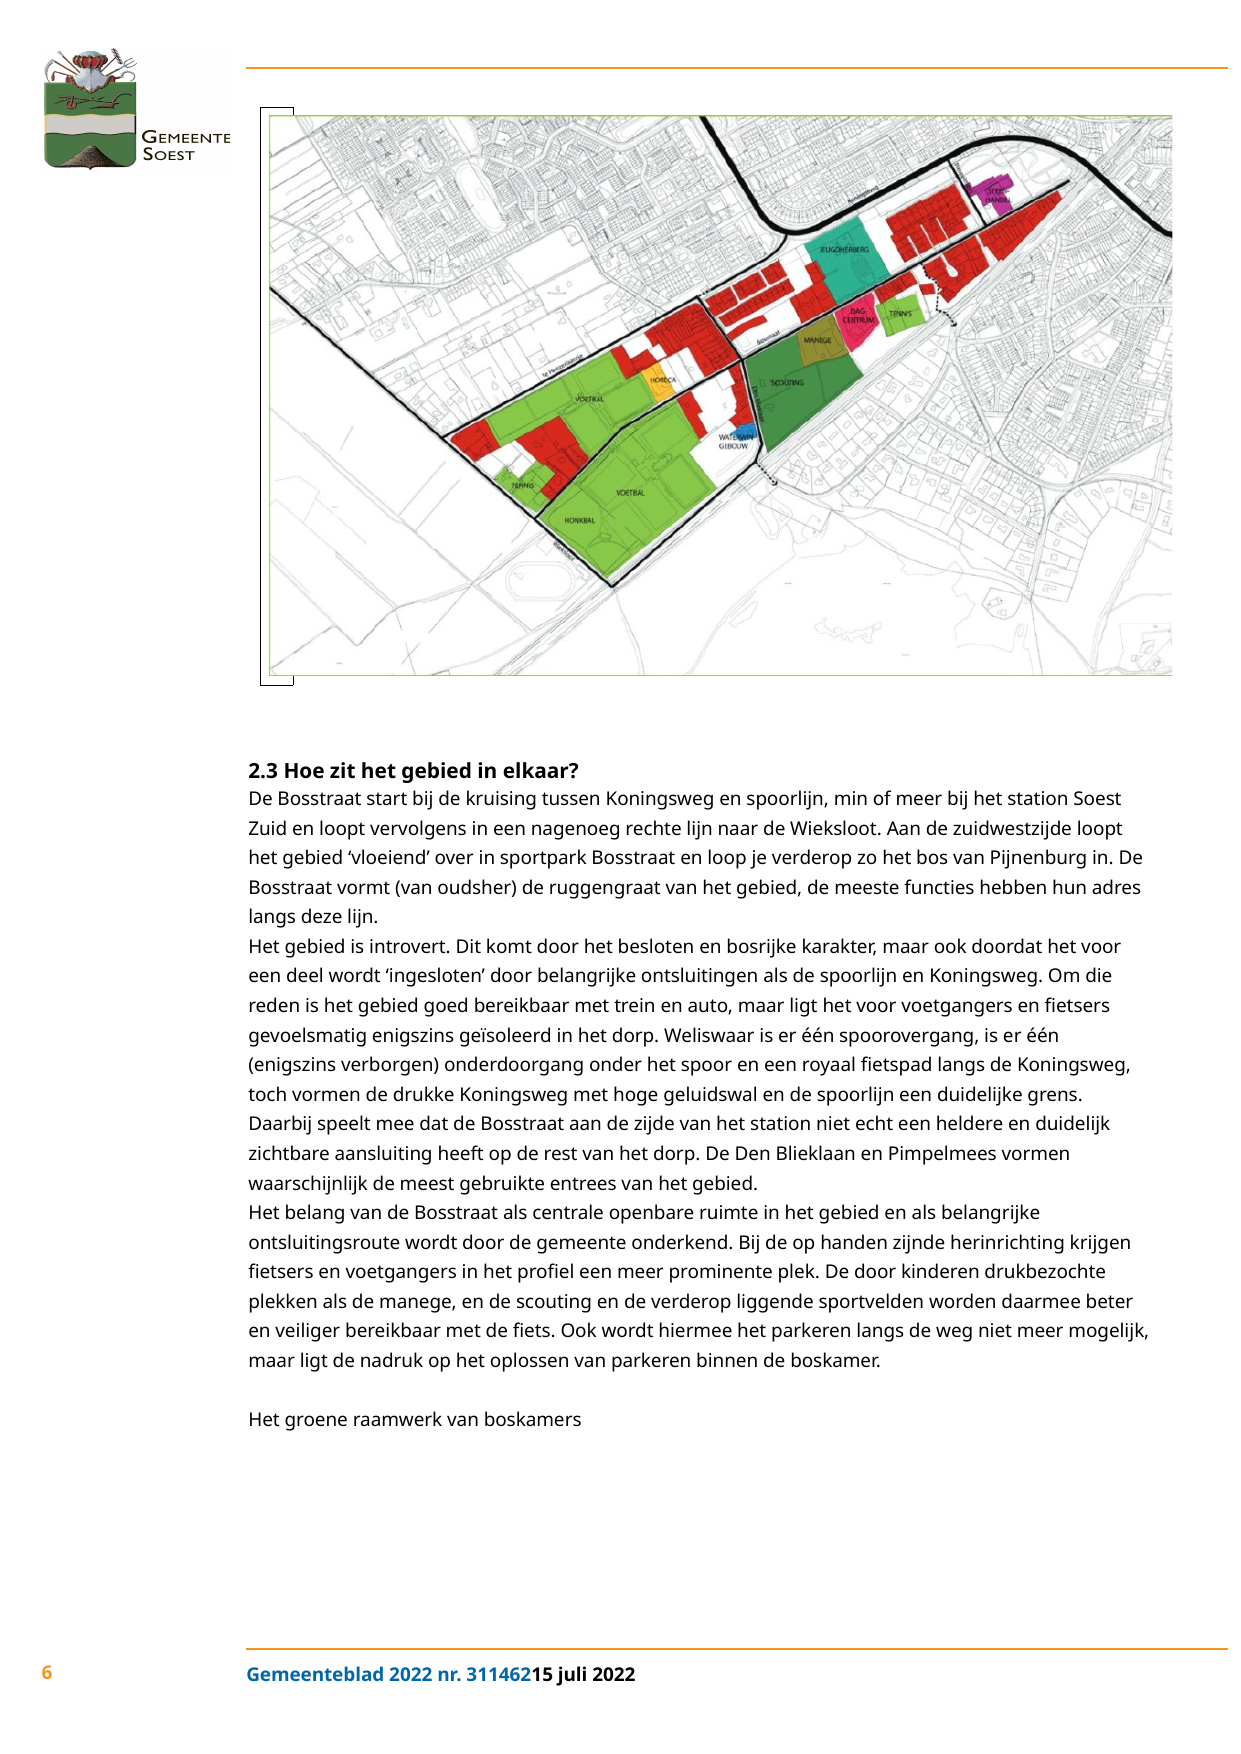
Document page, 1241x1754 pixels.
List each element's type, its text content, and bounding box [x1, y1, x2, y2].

text Het belang van de Bosstraat als centrale openbare ruimte in het gebied en als belangrijke ontsluitingsroute wordt door de gemeente onderkend. Bij de op handen zijnde herinrichting krijgen fietsers en voetgangers in het profiel een meer prominente plek. De door kinderen drukbezochte plekken als de manege, en de scouting en de verderop liggende sportvelden worden daarmee beter en veiliger bereikbaar met de fiets. Ook wordt hiermee het parkeren langs de weg niet meer mogelijk, maar ligt de nadruk op het oplossen van parkeren binnen de boskamer. [248, 1199, 1152, 1373]
text De Bosstraat start bij de kruising tussen Koningsweg en spoorlijn, min of meer bij het station Soest Zuid en loopt vervolgens in een nagenoeg rechte lijn naar de Wieksloot. Aan de zuidwestzijde loopt het gebied ‘vloeiend’ over in sportpark Bosstraat en loop je verderop zo het bos van Pijnenburg in. De Bosstraat vormt (van oudsher) de ruggengraat van het gebied, de meeste functies hebben hun adres langs deze lijn. [248, 785, 1152, 929]
text 2.3 Hoe zit het gebied in elkaar? [248, 757, 1152, 785]
text Het groene raamwerk van boskamers [248, 1406, 1152, 1432]
picture [268, 115, 1173, 676]
text Het gebied is introvert. Dit komt door het besloten en bosrijke karakter, maar ook doordat het voor een deel wordt ‘ingesloten’ door belangrijke ontsluitingen als de spoorlijn en Koningsweg. Om die reden is het gebied goed bereikbaar met trein en auto, maar ligt het voor voetgangers en fietsers gevoelsmatig enigszins geïsoleerd in het dorp. Weliswaar is er één spoorovergang, is er één (enigszins verborgen) onderdoorgang onder het spoor en een royaal fietspad langs de Koningsweg, toch vormen de drukke Koningsweg met hoge geluidswal en de spoorlijn een duidelijke grens. Daarbij speelt mee dat de Bosstraat aan de zijde van het station niet echt een heldere en duidelijk zichtbare aansluiting heeft op de rest van het dorp. De Den Blieklaan en Pimpelmees vormen waarschijnlijk de meest gebruikte entrees van het gebied. [248, 933, 1152, 1195]
picture [41, 47, 231, 172]
